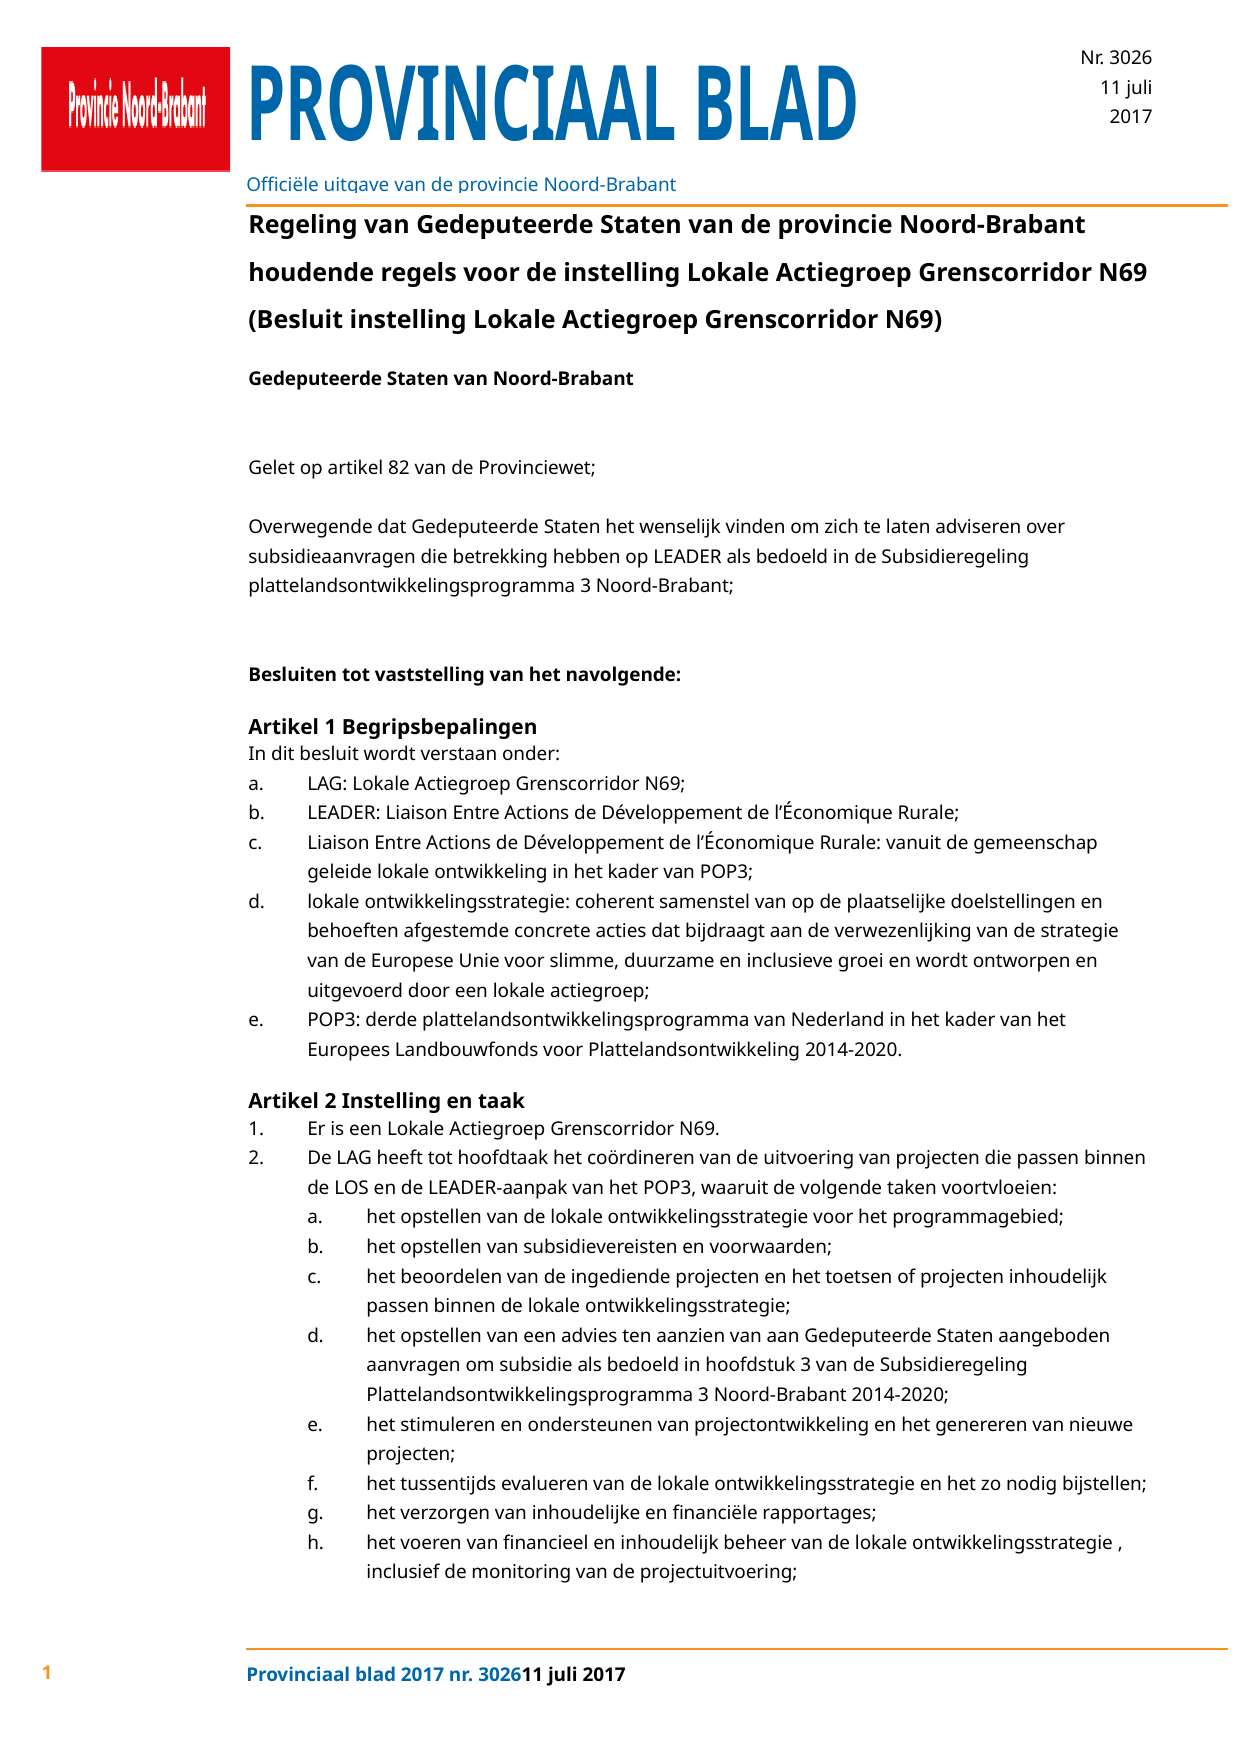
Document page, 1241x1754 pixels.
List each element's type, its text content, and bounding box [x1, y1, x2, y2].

text Gedeputeerde Staten van Noord-Brabant [248, 366, 1152, 391]
list het verzorgen van inhoudelijke en financiële rapportages; [307, 1499, 1152, 1525]
text In dit besluit wordt verstaan onder: [248, 740, 1152, 766]
list LAG: Lokale Actiegroep Grenscorridor N69; [248, 770, 1152, 796]
list het opstellen van een advies ten aanzien van aan Gedeputeerde Staten aangeboden aanvragen om subsidie als bedoeld in hoofdstuk 3 van de Subsidieregeling Plattelandsontwikkelingsprogramma 3 Noord-Brabant 2014-2020; [307, 1322, 1152, 1407]
list het opstellen van subsidievereisten en voorwaarden; [307, 1233, 1152, 1259]
list POP3: derde plattelandsontwikkelingsprogramma van Nederland in het kader van het Europees Landbouwfonds voor Plattelandsontwikkeling 2014-2020. [248, 1006, 1152, 1062]
list lokale ontwikkelingsstrategie: coherent samenstel van op de plaatselijke doelstellingen en behoeften afgestemde concrete acties dat bijdraagt aan de verwezenlijking van de strategie van de Europese Unie voor slimme, duurzame en inclusieve groei en wordt ontworpen en uitgevoerd door een lokale actiegroep; [248, 888, 1152, 1003]
text Gelet op artikel 82 van de Provinciewet; [248, 454, 1152, 480]
picture [41, 47, 231, 172]
text Overwegende dat Gedeputeerde Staten het wenselijk vinden om zich te laten adviseren over subsidieaanvragen die betrekking hebben op LEADER als bedoeld in de Subsidieregeling plattelandsontwikkelingsprogramma 3 Noord-Brabant; [248, 513, 1152, 598]
list het tussentijds evalueren van de lokale ontwikkelingsstrategie en het zo nodig bijstellen; [307, 1470, 1152, 1496]
list het opstellen van de lokale ontwikkelingsstrategie voor het programmagebied; [307, 1204, 1152, 1229]
list het stimuleren en ondersteunen van projectontwikkeling en het genereren van nieuwe projecten; [307, 1411, 1152, 1466]
list het voeren van financieel en inhoudelijk beheer van de lokale ontwikkelingsstrategie , inclusief de monitoring van de projectuitvoering; [307, 1529, 1152, 1584]
list Er is een Lokale Actiegroep Grenscorridor N69. [248, 1115, 1152, 1141]
list LEADER: Liaison Entre Actions de Développement de l’Économique Rurale; [248, 799, 1152, 825]
list het beoordelen van de ingediende projecten en het toetsen of projecten inhoudelijk passen binnen de lokale ontwikkelingsstrategie; [307, 1263, 1152, 1318]
list Liaison Entre Actions de Développement de l’Économique Rurale: vanuit de gemeenschap geleide lokale ontwikkeling in het kader van POP3; [248, 829, 1152, 884]
text Artikel 2 Instelling en taak [248, 1086, 1152, 1115]
text Besluiten tot vaststelling van het navolgende: [248, 661, 1152, 687]
text Regeling van Gedeputeerde Staten van de provincie Noord-Brabant houdende regels voor de instelling Lokale Actiegroep Grenscorridor N69 (Besluit instelling Lokale Actiegroep Grenscorridor N69) [248, 207, 1152, 336]
text Artikel 1 Begripsbepalingen [248, 712, 1152, 740]
list De LAG heeft tot hoofdtaak het coördineren van de uitvoering van projecten die passen binnen de LOS en de LEADER-aanpak van het POP3, waaruit de volgende taken voortvloeien: [248, 1144, 1152, 1200]
